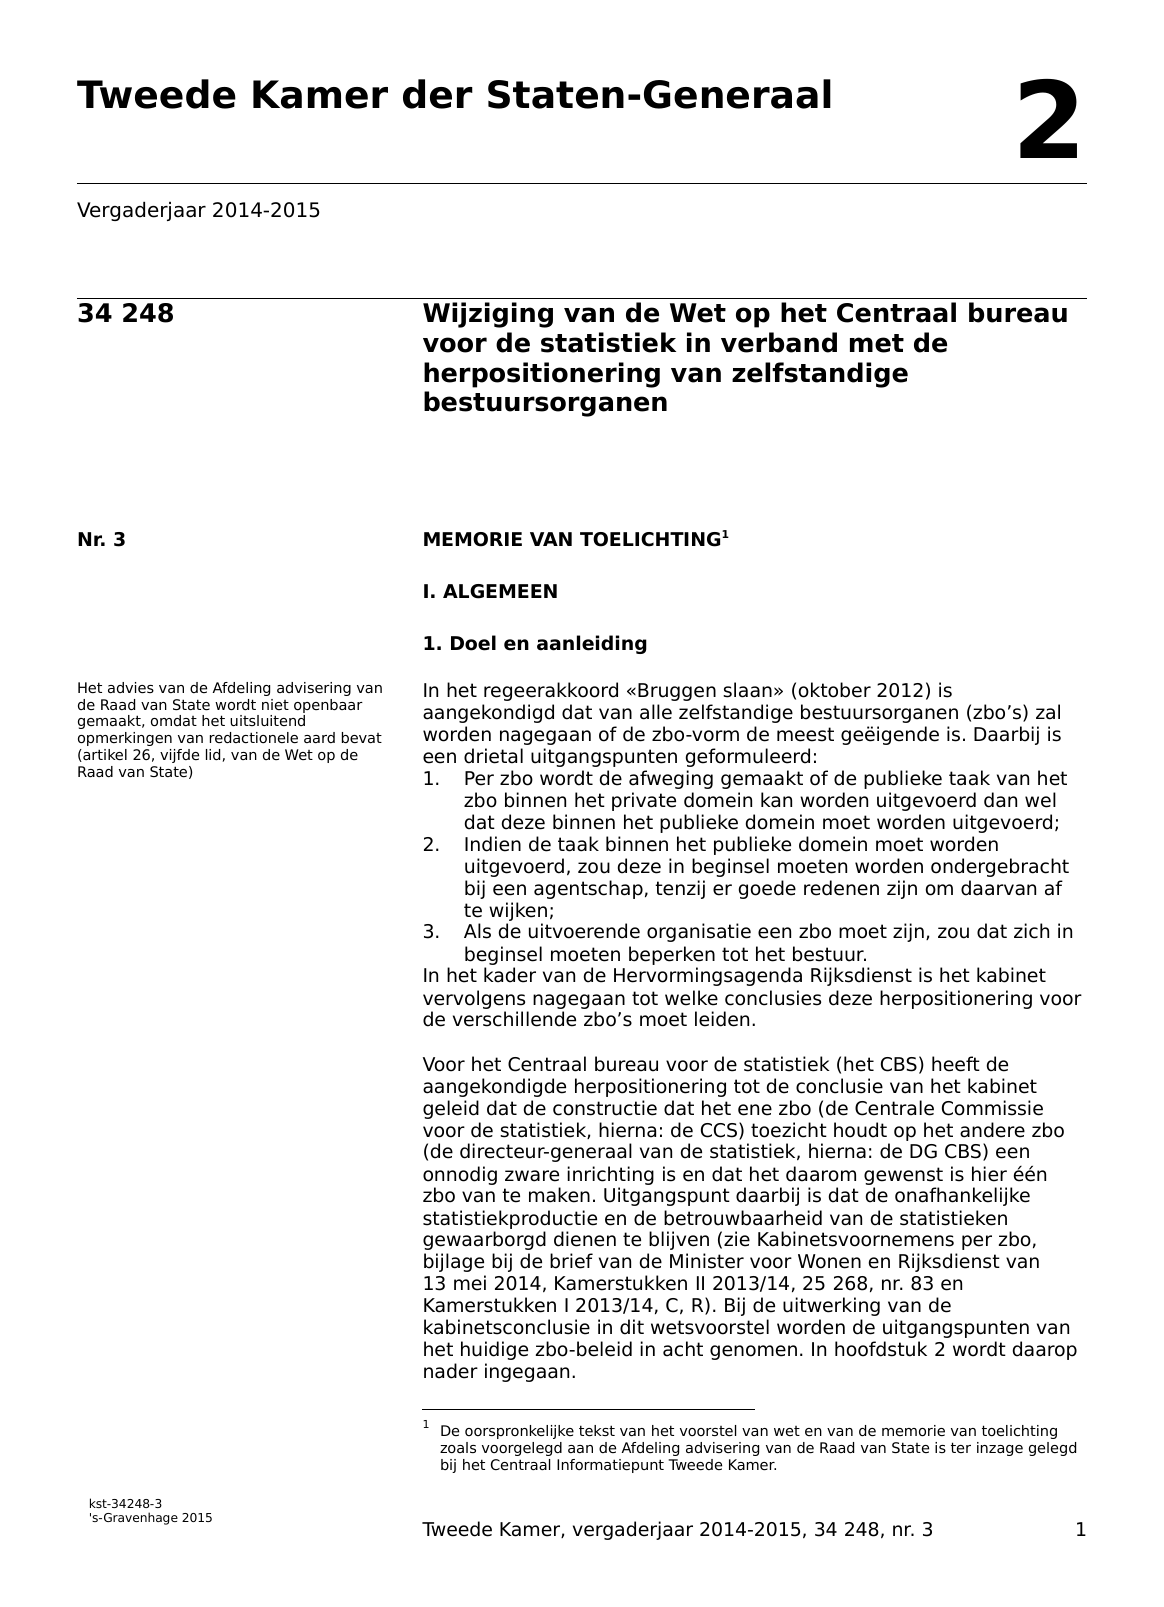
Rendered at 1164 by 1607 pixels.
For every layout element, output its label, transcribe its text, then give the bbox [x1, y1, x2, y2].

subtitle 34 248 Wijziging van de Wet op het Centraal bureau voor de statistiek in verband met de herpositionering van zelfstandige bestuursorganen [77, 299, 1087, 418]
text De oorspronkelijke tekst van het voorstel van wet en van de memorie van toelichting zoals voorgelegd aan de Afdeling advisering van de Raad van State is ter inzage gelegd bij het Centraal Informatiepunt Tweede Kamer. [422, 1418, 1087, 1474]
text kst-34248-3 [88, 1497, 323, 1511]
table_header 2 [886, 59, 1087, 183]
text In het regeerakkoord «Bruggen slaan» (oktober 2012) is aangekondigd dat van alle zelfstandige bestuursorganen (zbo’s) zal worden nagegaan of de zbo-vorm de meest geëigende is. Daarbij is een drietal uitgangspunten geformuleerd: [422, 680, 1087, 768]
text 2. Indien de taak binnen het publieke domein moet worden uitgevoerd, zou deze in beginsel moeten worden ondergebracht bij een agentschap, tenzij er goede redenen zijn om daarvan af te wijken; [422, 833, 1087, 921]
subtitle I. ALGEMEEN [422, 581, 1087, 603]
text 3. Als de uitvoerende organisatie een zbo moet zijn, zou dat zich in beginsel moeten beperken tot het bestuur. [422, 921, 1087, 965]
text Het advies van de Afdeling advisering van de Raad van State wordt niet openbaar gemaakt, omdat het uitsluitend opmerkingen van redactionele aard bevat (artikel 26, vijfde lid, van de Wet op de Raad van State) [77, 680, 399, 781]
table_header Tweede Kamer der Staten-Generaal [77, 59, 886, 183]
table_cell Vergaderjaar 2014-2015 [77, 184, 1087, 298]
text In het kader van de Hervormingsagenda Rijksdienst is het kabinet vervolgens nagegaan tot welke conclusies deze herpositionering voor de verschillende zbo’s moet leiden. [422, 965, 1087, 1031]
text 's-Gravenhage 2015 [88, 1511, 323, 1525]
subtitle Nr. 3 MEMORIE VAN TOELICHTING [77, 529, 1087, 551]
text Voor het Centraal bureau voor de statistiek (het CBS) heeft de aangekondigde herpositionering tot de conclusie van het kabinet geleid dat de constructie dat het ene zbo (de Centrale Commissie voor de statistiek, hierna: de CCS) toezicht houdt op het andere zbo (de directeur-generaal van de statistiek, hierna: de DG CBS) een onnodig zware inrichting is en dat het daarom gewenst is hier één zbo van te maken. Uitgangspunt daarbij is dat de onafhankelijke statistiekproductie en de betrouwbaarheid van de statistieken gewaarborgd dienen te blijven (zie Kabinetsvoornemens per zbo, bijlage bij de brief van de Minister voor Wonen en Rijksdienst van 13 mei 2014, Kamerstukken II 2013/14, 25 268, nr. 83 en Kamerstukken I 2013/14, C, R). Bij de uitwerking van de kabinetsconclusie in dit wetsvoorstel worden de uitgangspunten van het huidige zbo-beleid in acht genomen. In hoofdstuk 2 wordt daarop nader ingegaan. [422, 1053, 1087, 1383]
subtitle 1. Doel en aanleiding [422, 633, 1087, 655]
text 1. Per zbo wordt de afweging gemaakt of de publieke taak van het zbo binnen het private domein kan worden uitgevoerd dan wel dat deze binnen het publieke domein moet worden uitgevoerd; [422, 768, 1087, 833]
